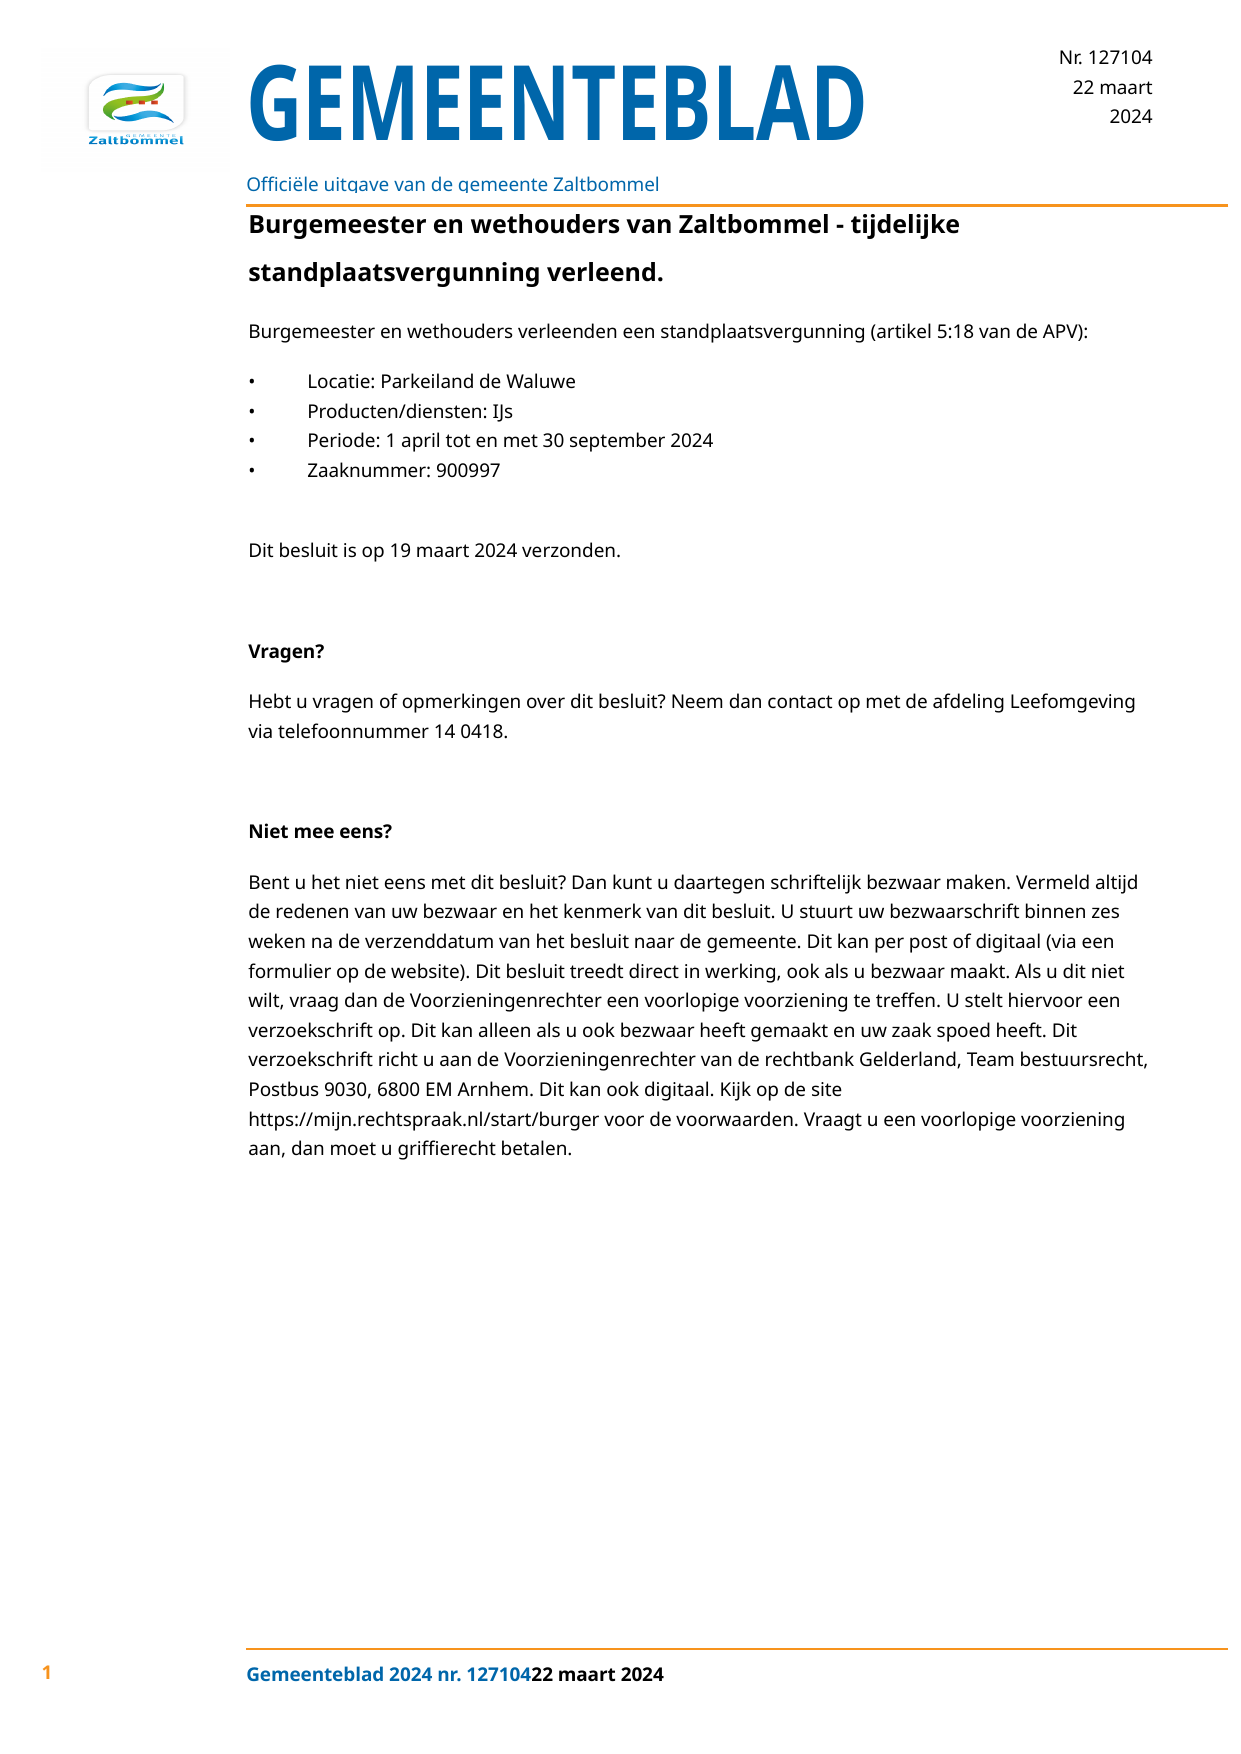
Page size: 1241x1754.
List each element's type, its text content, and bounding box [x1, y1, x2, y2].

list Producten/diensten: IJs [248, 398, 1152, 424]
text Burgemeester en wethouders van Zaltbommel - tijdelijke standplaatsvergunning verleend. [248, 207, 1152, 288]
picture [41, 47, 231, 172]
text Vragen? [248, 638, 1152, 664]
list Locatie: Parkeiland de Waluwe [248, 368, 1152, 394]
text Hebt u vragen of opmerkingen over dit besluit? Neem dan contact op met de afdeling Leefomgeving via telefoonnummer 14 0418. [248, 688, 1152, 744]
list Periode: 1 april tot en met 30 september 2024 [248, 427, 1152, 453]
text Bent u het niet eens met dit besluit? Dan kunt u daartegen schriftelijk bezwaar maken. Vermeld altijd de redenen van uw bezwaar en het kenmerk van dit besluit. U stuurt uw bezwaarschrift binnen zes weken na de verzenddatum van het besluit naar de gemeente. Dit kan per post of digitaal (via een formulier op de website). Dit besluit treedt direct in werking, ook als u bezwaar maakt. Als u dit niet wilt, vraag dan de Voorzieningenrechter een voorlopige voorziening te treffen. U stelt hiervoor een verzoekschrift op. Dit kan alleen als u ook bezwaar heeft gemaakt en uw zaak spoed heeft. Dit verzoekschrift richt u aan de Voorzieningenrechter van de rechtbank Gelderland, Team bestuursrecht, Postbus 9030, 6800 EM Arnhem. Dit kan ook digitaal. Kijk op de site https://mijn.rechtspraak.nl/start/burger voor de voorwaarden. Vraagt u een voorlopige voorziening aan, dan moet u griffierecht betalen. [248, 869, 1152, 1161]
list Zaaknummer: 900997 [248, 457, 1152, 483]
text Dit besluit is op 19 maart 2024 verzonden. [248, 537, 1152, 563]
text Niet mee eens? [248, 819, 1152, 844]
text Burgemeester en wethouders verleenden een standplaatsvergunning (artikel 5:18 van de APV): [248, 318, 1152, 344]
